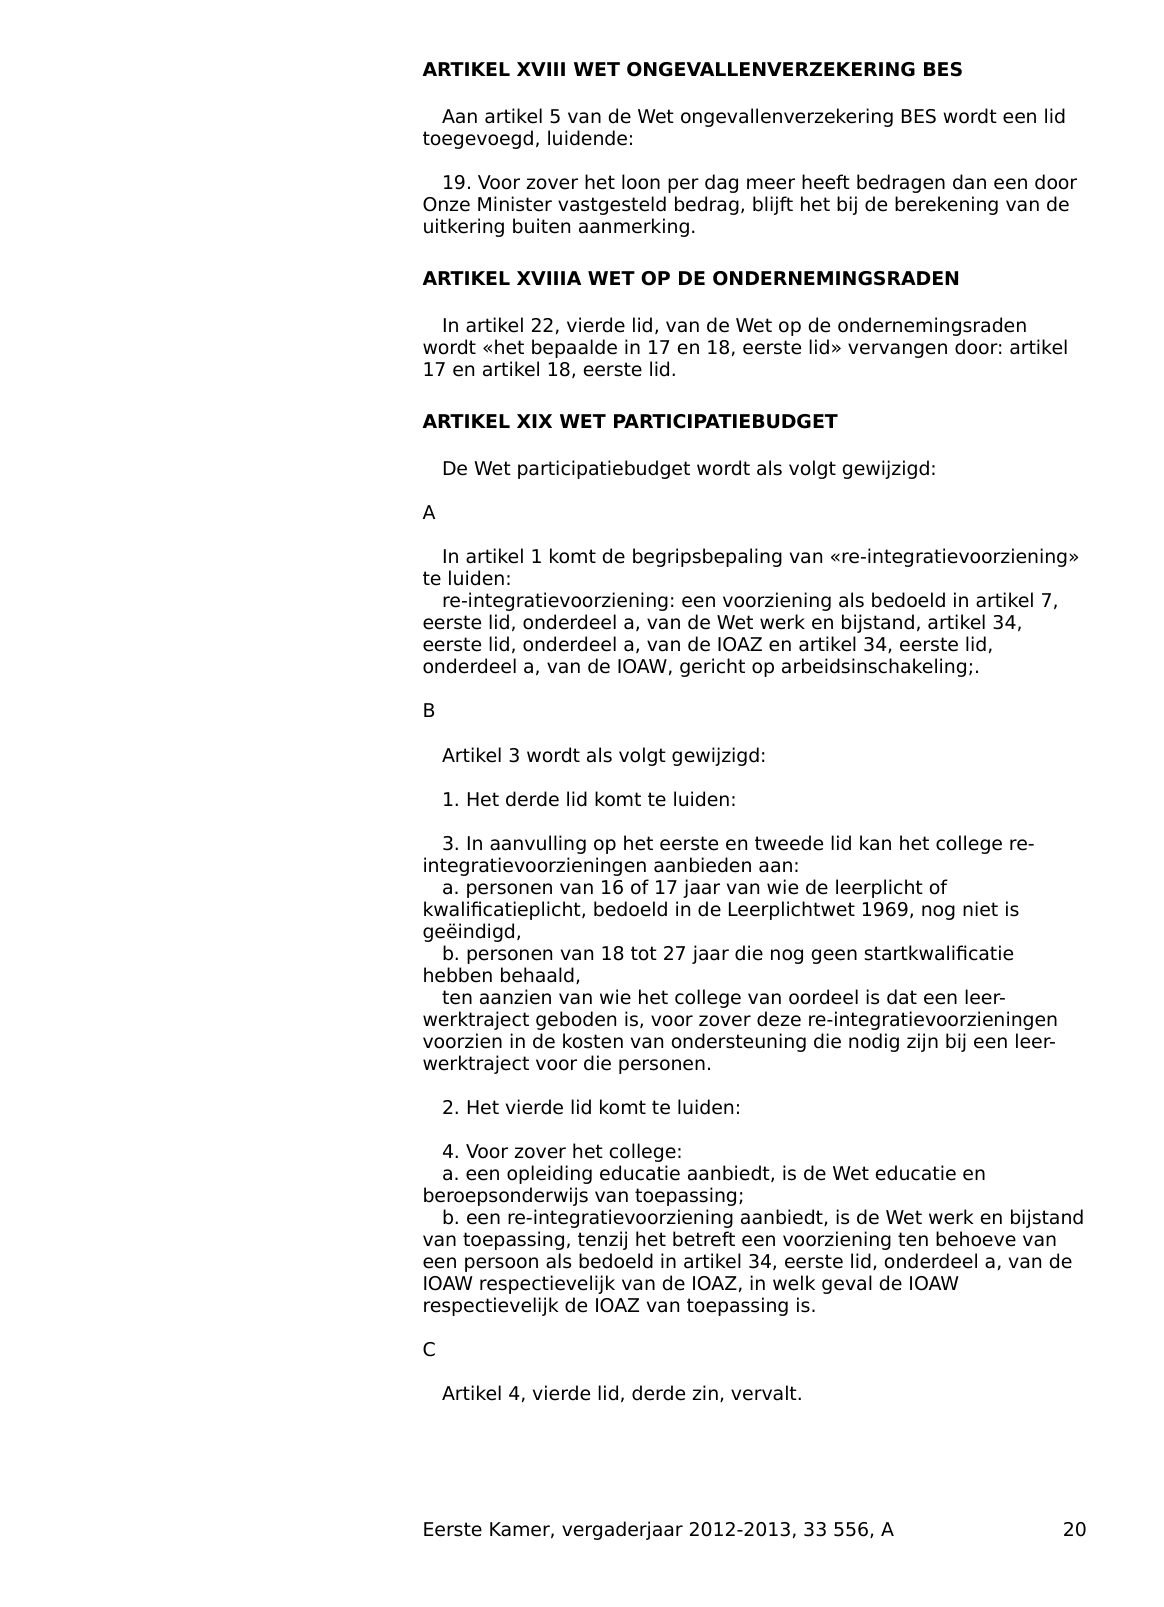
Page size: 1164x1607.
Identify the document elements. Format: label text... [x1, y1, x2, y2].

text Artikel 3 wordt als volgt gewijzigd: [422, 744, 1087, 767]
text B [422, 700, 1087, 722]
text In artikel 22, vierde lid, van de Wet op de ondernemingsraden wordt «het bepaalde in 17 en 18, eerste lid» vervangen door: artikel 17 en artikel 18, eerste lid. [422, 315, 1087, 381]
text De Wet participatiebudget wordt als volgt gewijzigd: [422, 458, 1087, 480]
subtitle ARTIKEL XVIII WET ONGEVALLENVERZEKERING BES [422, 59, 1087, 81]
text 1. Het derde lid komt te luiden: [422, 789, 1087, 811]
subtitle ARTIKEL XIX WET PARTICIPATIEBUDGET [422, 411, 1087, 433]
text C [422, 1339, 1087, 1361]
text In artikel 1 komt de begripsbepaling van «re-integratievoorziening» te luiden: [422, 546, 1087, 590]
text Aan artikel 5 van de Wet ongevallenverzekering BES wordt een lid toegevoegd, luidende: [422, 106, 1087, 150]
text 19. Voor zover het loon per dag meer heeft bedragen dan een door Onze Minister vastgesteld bedrag, blijft het bij de berekening van de uitkering buiten aanmerking. [422, 172, 1087, 238]
text 3. In aanvulling op het eerste en tweede lid kan het college re-integratievoorzieningen aanbieden aan: [422, 833, 1087, 877]
text b. personen van 18 tot 27 jaar die nog geen startkwalificatie hebben behaald, [422, 943, 1087, 987]
text a. personen van 16 of 17 jaar van wie de leerplicht of kwalificatieplicht, bedoeld in de Leerplichtwet 1969, nog niet is geëindigd, [422, 877, 1087, 943]
text re-integratievoorziening: een voorziening als bedoeld in artikel 7, eerste lid, onderdeel a, van de Wet werk en bijstand, artikel 34, eerste lid, onderdeel a, van de IOAZ en artikel 34, eerste lid, onderdeel a, van de IOAW, gericht op arbeidsinschakeling;. [422, 590, 1087, 678]
text 4. Voor zover het college: [422, 1141, 1087, 1163]
text b. een re-integratievoorziening aanbiedt, is de Wet werk en bijstand van toepassing, tenzij het betreft een voorziening ten behoeve van een persoon als bedoeld in artikel 34, eerste lid, onderdeel a, van de IOAW respectievelijk van de IOAZ, in welk geval de IOAW respectievelijk de IOAZ van toepassing is. [422, 1207, 1087, 1317]
text 2. Het vierde lid komt te luiden: [422, 1097, 1087, 1119]
text A [422, 502, 1087, 524]
text a. een opleiding educatie aanbiedt, is de Wet educatie en beroepsonderwijs van toepassing; [422, 1163, 1087, 1207]
text ten aanzien van wie het college van oordeel is dat een leer-werktraject geboden is, voor zover deze re-integratievoorzieningen voorzien in de kosten van ondersteuning die nodig zijn bij een leer-werktraject voor die personen. [422, 987, 1087, 1075]
subtitle ARTIKEL XVIIIA WET OP DE ONDERNEMINGSRADEN [422, 268, 1087, 290]
text Artikel 4, vierde lid, derde zin, vervalt. [422, 1383, 1087, 1405]
